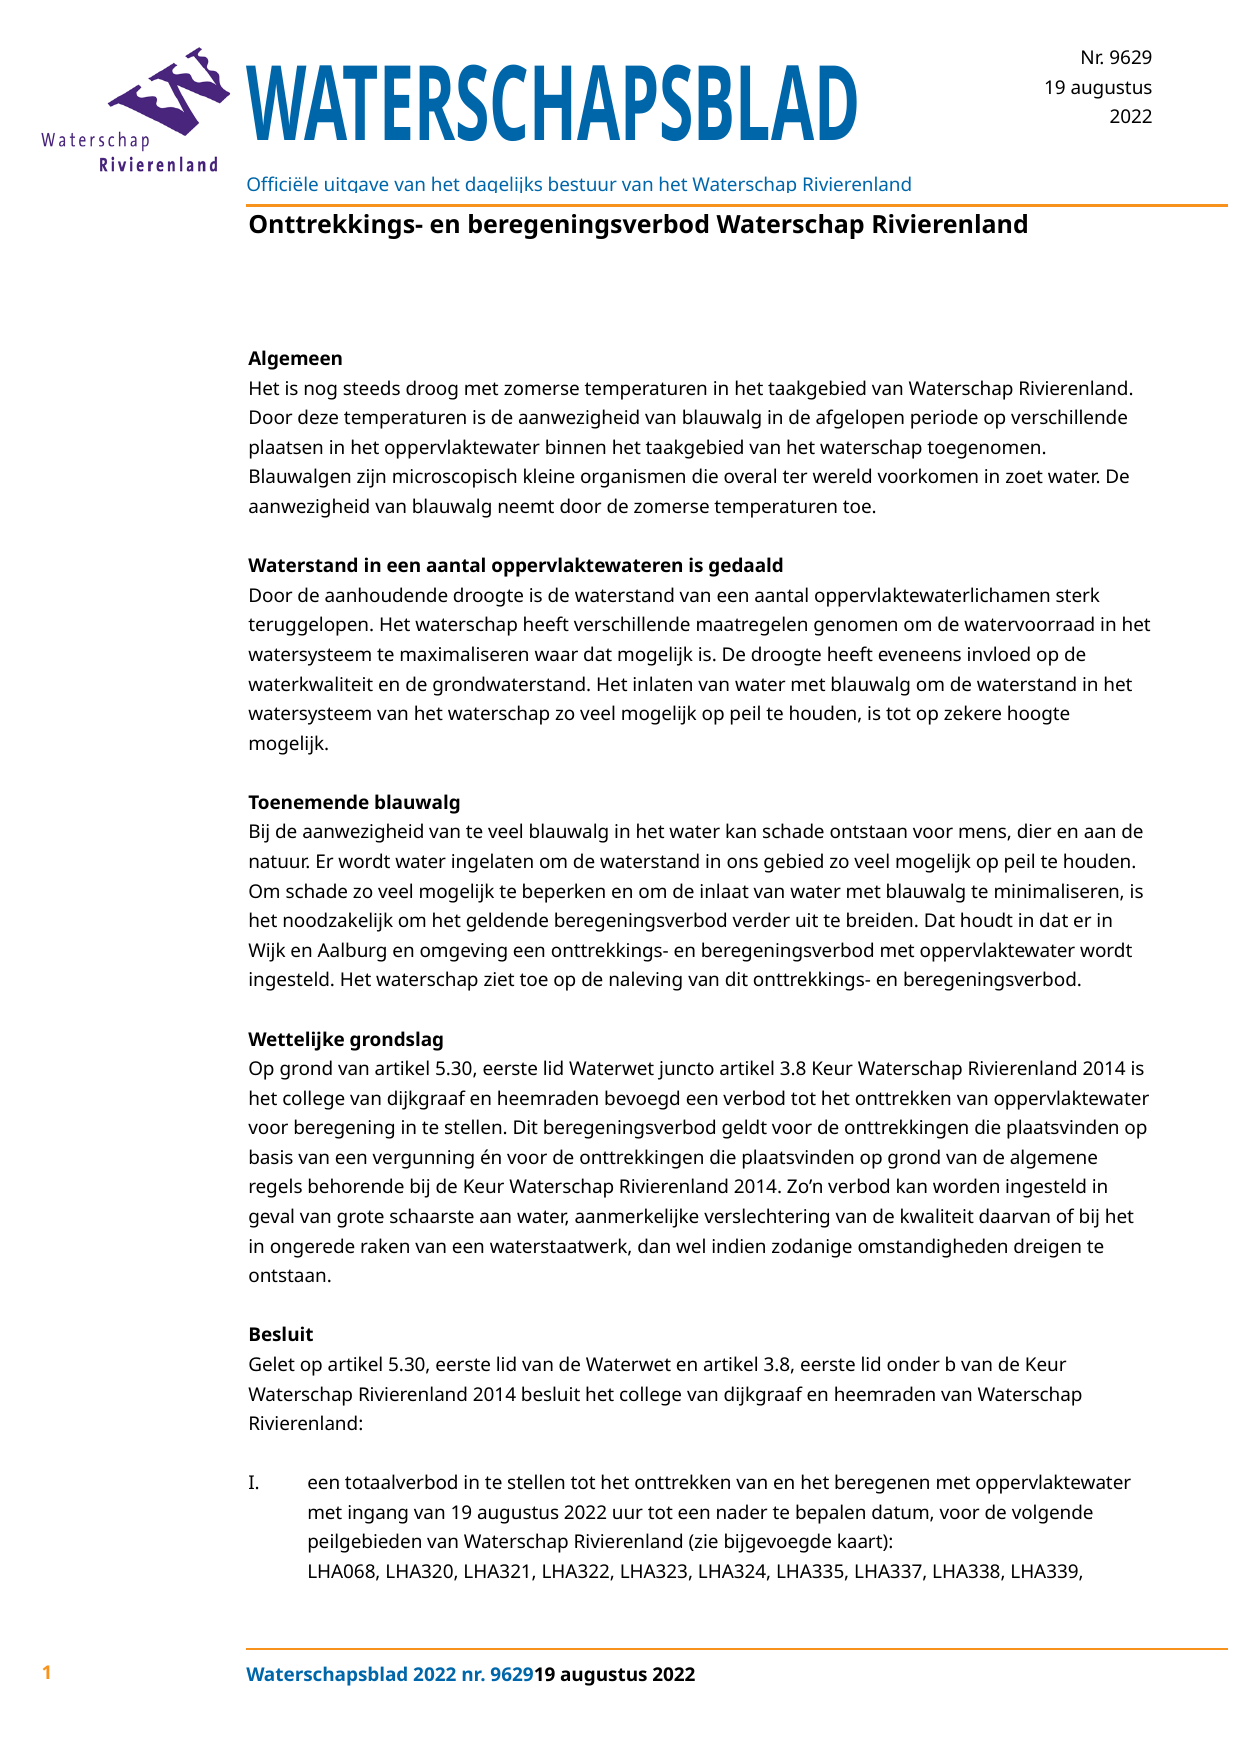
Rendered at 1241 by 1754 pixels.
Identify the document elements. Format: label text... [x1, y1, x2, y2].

list LHA068, LHA320, LHA321, LHA322, LHA323, LHA324, LHA335, LHA337, LHA338, LHA339, [248, 1558, 1152, 1584]
text Algemeen [248, 345, 1152, 371]
picture [41, 47, 231, 172]
text Wettelijke grondslag [248, 1026, 1152, 1051]
list een totaalverbod in te stellen tot het onttrekken van en het beregenen met oppervlaktewater met ingang van 19 augustus 2022 uur tot een nader te bepalen datum, voor de volgende peilgebieden van Waterschap Rivierenland (zie bijgevoegde kaart): [248, 1469, 1152, 1554]
text Gelet op artikel 5.30, eerste lid van de Waterwet en artikel 3.8, eerste lid onder b van de Keur Waterschap Rivierenland 2014 besluit het college van dijkgraaf en heemraden van Waterschap Rivierenland: [248, 1351, 1152, 1436]
text Op grond van artikel 5.30, eerste lid Waterwet juncto artikel 3.8 Keur Waterschap Rivierenland 2014 is het college van dijkgraaf en heemraden bevoegd een verbod tot het onttrekken van oppervlaktewater voor beregening in te stellen. Dit beregeningsverbod geldt voor de onttrekkingen die plaatsvinden op basis van een vergunning én voor de onttrekkingen die plaatsvinden op grond van de algemene regels behorende bij de Keur Waterschap Rivierenland 2014. Zo’n verbod kan worden ingesteld in geval van grote schaarste aan water, aanmerkelijke verslechtering van de kwaliteit daarvan of bij het in ongerede raken van een waterstaatwerk, dan wel indien zodanige omstandigheden dreigen te ontstaan. [248, 1055, 1152, 1288]
text Het is nog steeds droog met zomerse temperaturen in het taakgebied van Waterschap Rivierenland. Door deze temperaturen is de aanwezigheid van blauwalg in de afgelopen periode op verschillende plaatsen in het oppervlaktewater binnen het taakgebied van het waterschap toegenomen. Blauwalgen zijn microscopisch kleine organismen die overal ter wereld voorkomen in zoet water. De aanwezigheid van blauwalg neemt door de zomerse temperaturen toe. [248, 375, 1152, 519]
text Besluit [248, 1322, 1152, 1347]
text Toenemende blauwalg [248, 789, 1152, 815]
text Bij de aanwezigheid van te veel blauwalg in het water kan schade ontstaan voor mens, dier en aan de natuur. Er wordt water ingelaten om de waterstand in ons gebied zo veel mogelijk op peil te houden. Om schade zo veel mogelijk te beperken en om de inlaat van water met blauwalg te minimaliseren, is het noodzakelijk om het geldende beregeningsverbod verder uit te breiden. Dat houdt in dat er in Wijk en Aalburg en omgeving een onttrekkings- en beregeningsverbod met oppervlaktewater wordt ingesteld. Het waterschap ziet toe op de naleving van dit onttrekkings- en beregeningsverbod. [248, 819, 1152, 992]
text Onttrekkings- en beregeningsverbod Waterschap Rivierenland [248, 207, 1152, 241]
text Door de aanhoudende droogte is de waterstand van een aantal oppervlaktewaterlichamen sterk teruggelopen. Het waterschap heeft verschillende maatregelen genomen om de watervoorraad in het watersysteem te maximaliseren waar dat mogelijk is. De droogte heeft eveneens invloed op de waterkwaliteit en de grondwaterstand. Het inlaten van water met blauwalg om de waterstand in het watersysteem van het waterschap zo veel mogelijk op peil te houden, is tot op zekere hoogte mogelijk. [248, 582, 1152, 756]
text Waterstand in een aantal oppervlaktewateren is gedaald [248, 552, 1152, 578]
